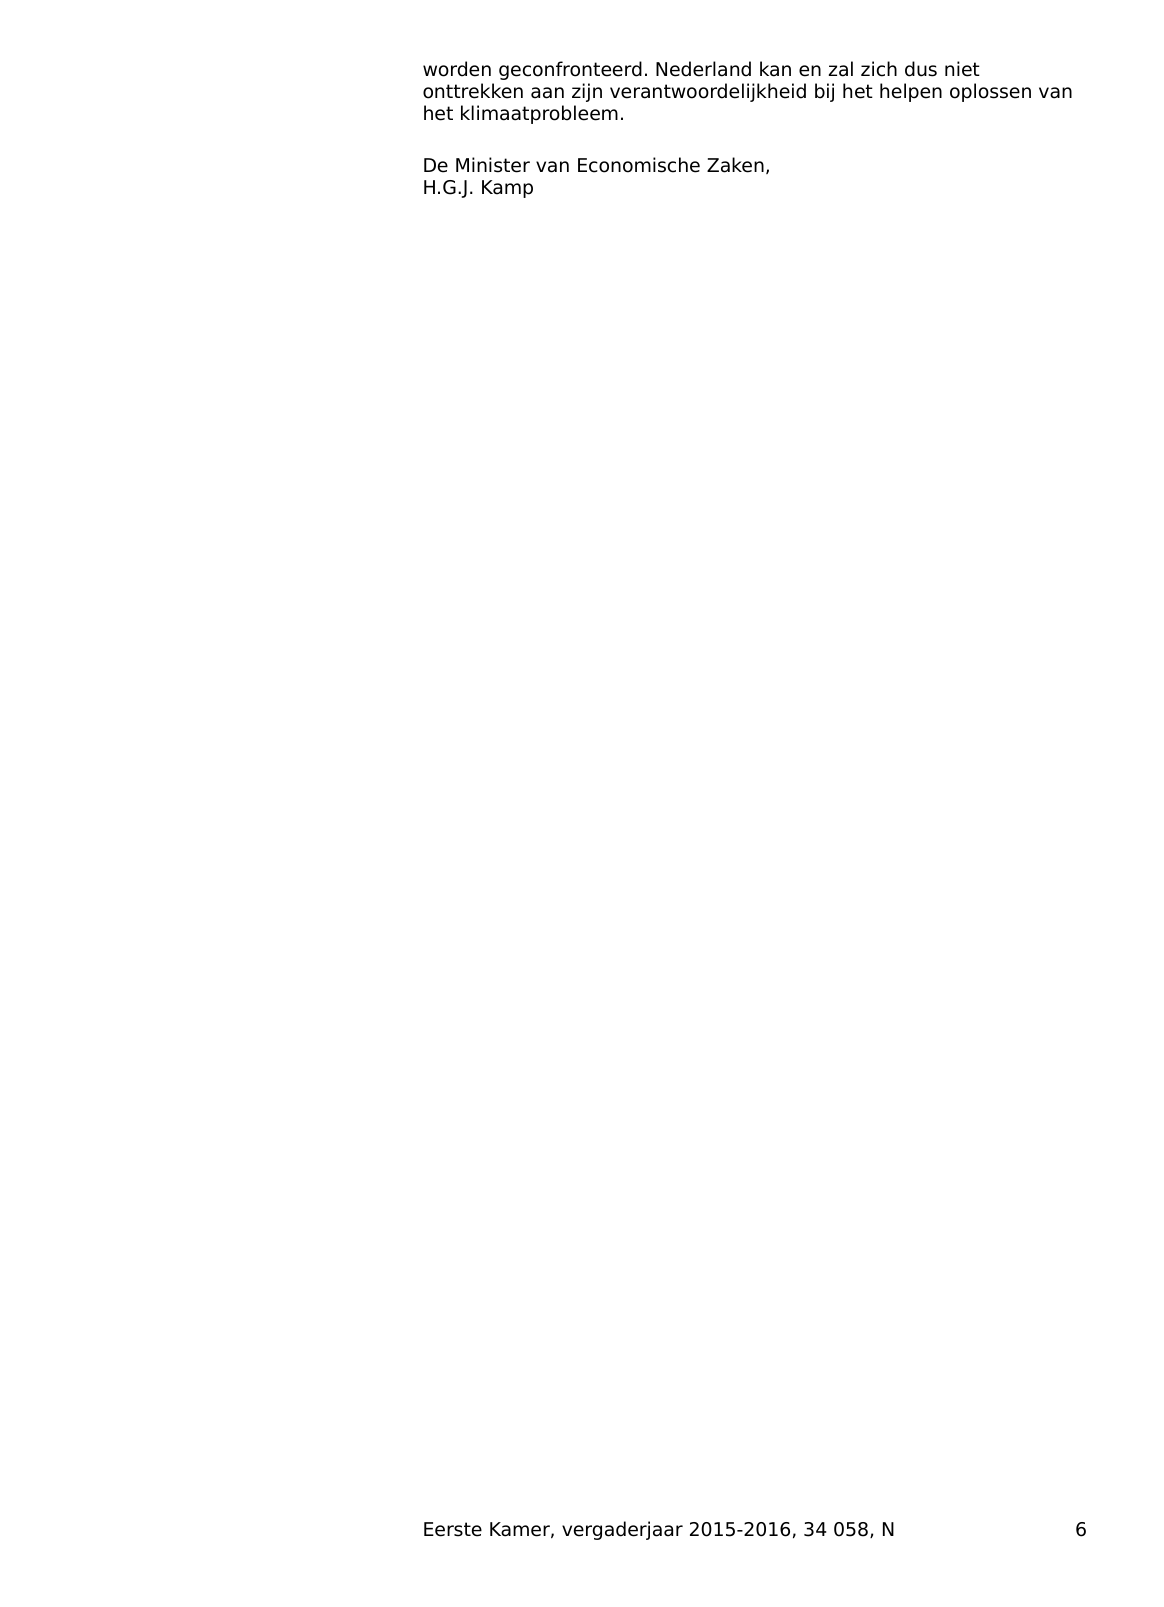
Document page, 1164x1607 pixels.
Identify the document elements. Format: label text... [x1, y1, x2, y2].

text worden geconfronteerd. Nederland kan en zal zich dus niet onttrekken aan zijn verantwoordelijkheid bij het helpen oplossen van het klimaatprobleem. [422, 59, 1087, 125]
text De Minister van Economische Zaken, H.G.J. Kamp [422, 155, 1087, 199]
